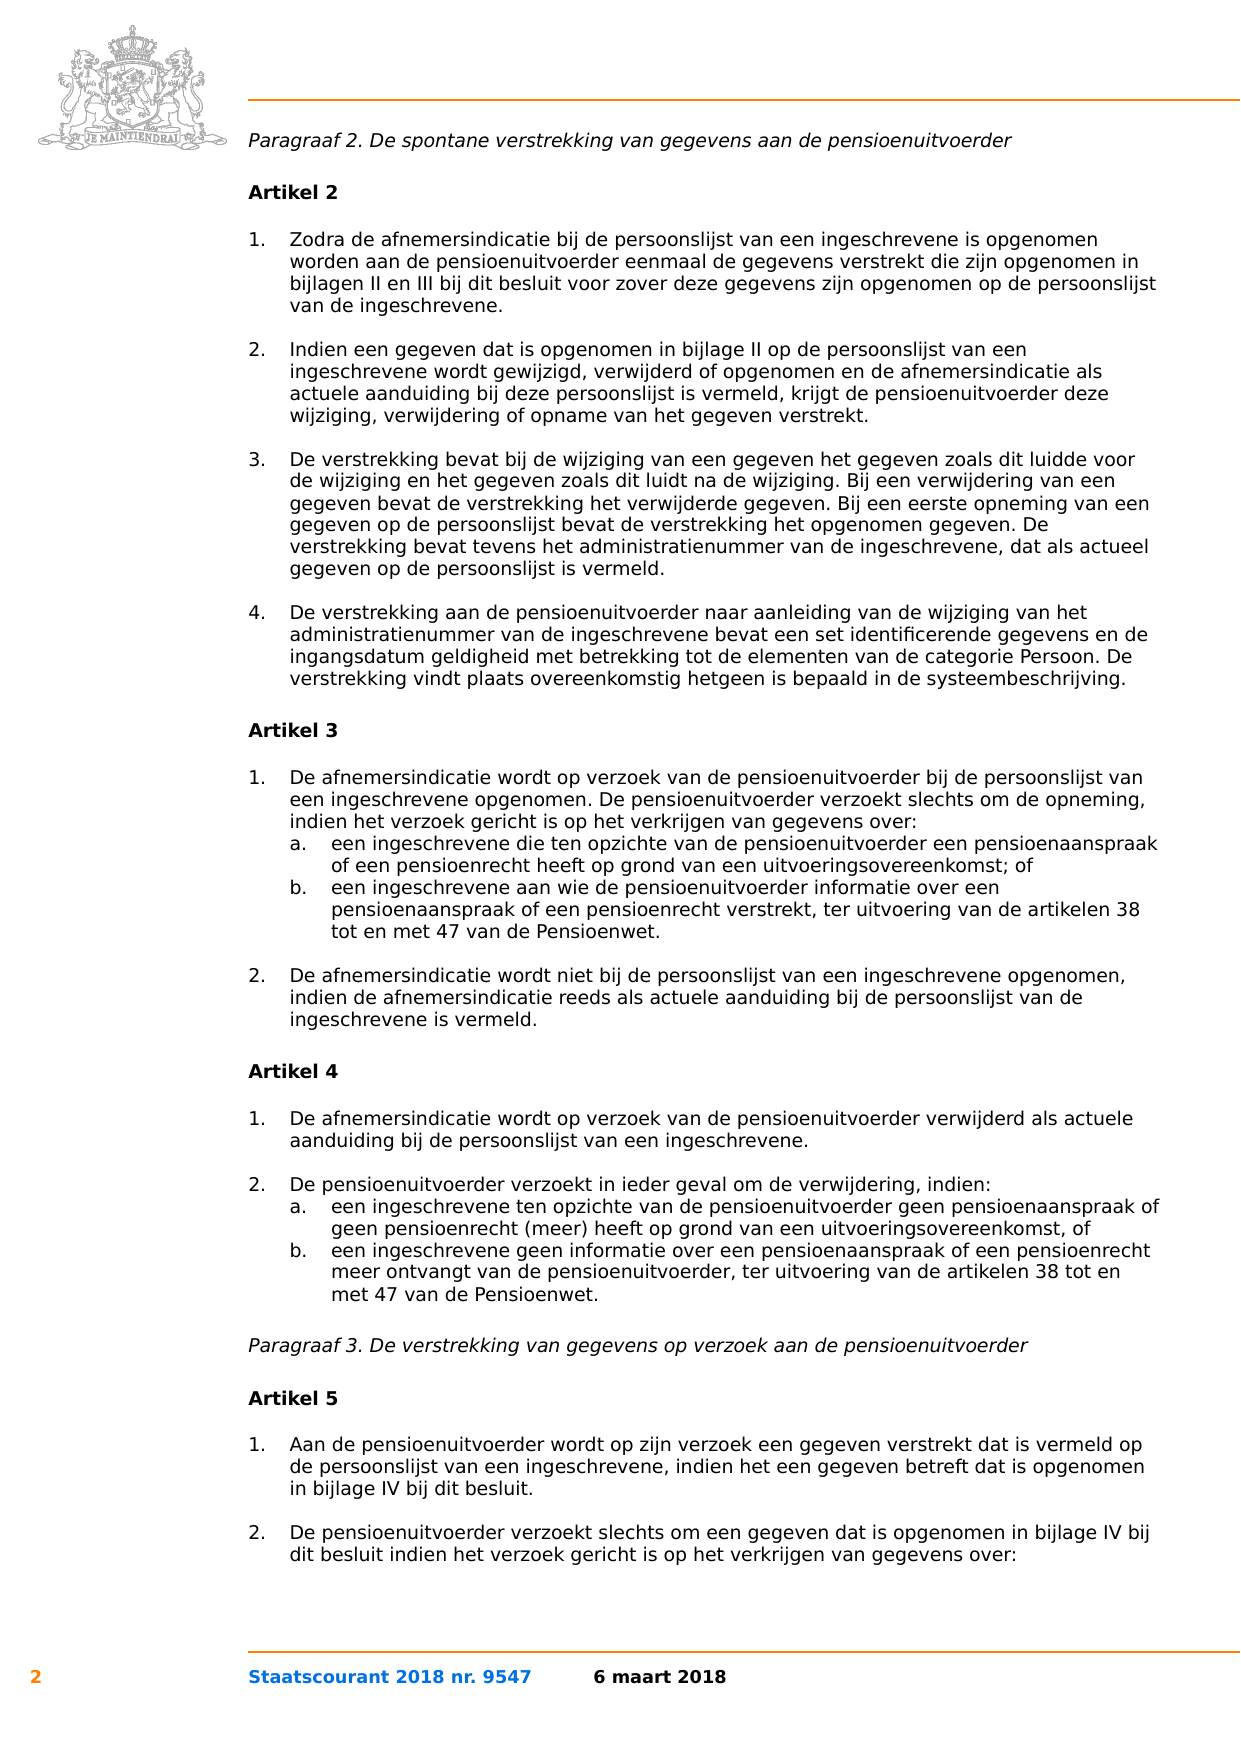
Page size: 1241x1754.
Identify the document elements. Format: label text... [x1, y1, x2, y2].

text 1. De afnemersindicatie wordt op verzoek van de pensioenuitvoerder bij de persoonslijst van een ingeschrevene opgenomen. De pensioenuitvoerder verzoekt slechts om de opneming, indien het verzoek gericht is op het verkrijgen van gegevens over: [248, 767, 1163, 833]
text 3. De verstrekking bevat bij de wijziging van een gegeven het gegeven zoals dit luidde voor de wijziging en het gegeven zoals dit luidt na de wijziging. Bij een verwijdering van een gegeven bevat de verstrekking het verwijderde gegeven. Bij een eerste opneming van een gegeven op de persoonslijst bevat de verstrekking het opgenomen gegeven. De verstrekking bevat tevens het administratienummer van de ingeschrevene, dat als actueel gegeven op de persoonslijst is vermeld. [248, 448, 1163, 580]
text 1. De afnemersindicatie wordt op verzoek van de pensioenuitvoerder verwijderd als actuele aanduiding bij de persoonslijst van een ingeschrevene. [248, 1108, 1163, 1152]
subtitle Artikel 2 [248, 182, 1163, 204]
text 2. De pensioenuitvoerder verzoekt in ieder geval om de verwijdering, indien: [248, 1173, 1163, 1196]
text a. een ingeschrevene die ten opzichte van de pensioenuitvoerder een pensioenaanspraak of een pensioenrecht heeft op grond van een uitvoeringsovereenkomst; of [289, 833, 1163, 877]
subtitle Paragraaf 2. De spontane verstrekking van gegevens aan de pensioenuitvoerder [248, 130, 1163, 152]
text 2. De afnemersindicatie wordt niet bij de persoonslijst van een ingeschrevene opgenomen, indien de afnemersindicatie reeds als actuele aanduiding bij de persoonslijst van de ingeschrevene is vermeld. [248, 965, 1163, 1031]
subtitle Artikel 3 [248, 720, 1163, 742]
picture [38, 25, 227, 150]
text 1. Aan de pensioenuitvoerder wordt op zijn verzoek een gegeven verstrekt dat is vermeld op de persoonslijst van een ingeschrevene, indien het een gegeven betreft dat is opgenomen in bijlage IV bij dit besluit. [248, 1434, 1163, 1500]
subtitle Artikel 4 [248, 1061, 1163, 1083]
text 4. De verstrekking aan de pensioenuitvoerder naar aanleiding van de wijziging van het administratienummer van de ingeschrevene bevat een set identificerende gegevens en de ingangsdatum geldigheid met betrekking tot de elementen van de categorie Persoon. De verstrekking vindt plaats overeenkomstig hetgeen is bepaald in de systeembeschrijving. [248, 602, 1163, 690]
text a. een ingeschrevene ten opzichte van de pensioenuitvoerder geen pensioenaanspraak of geen pensioenrecht (meer) heeft op grond van een uitvoeringsovereenkomst, of [289, 1196, 1163, 1239]
subtitle Artikel 5 [248, 1387, 1163, 1409]
text 2. De pensioenuitvoerder verzoekt slechts om een gegeven dat is opgenomen in bijlage IV bij dit besluit indien het verzoek gericht is op het verkrijgen van gegevens over: [248, 1522, 1163, 1566]
subtitle Paragraaf 3. De verstrekking van gegevens op verzoek aan de pensioenuitvoerder [248, 1335, 1163, 1357]
text b. een ingeschrevene aan wie de pensioenuitvoerder informatie over een pensioenaanspraak of een pensioenrecht verstrekt, ter uitvoering van de artikelen 38 tot en met 47 van de Pensioenwet. [289, 877, 1163, 943]
text 1. Zodra de afnemersindicatie bij de persoonslijst van een ingeschrevene is opgenomen worden aan de pensioenuitvoerder eenmaal de gegevens verstrekt die zijn opgenomen in bijlagen II en III bij dit besluit voor zover deze gegevens zijn opgenomen op de persoonslijst van de ingeschrevene. [248, 229, 1163, 317]
text b. een ingeschrevene geen informatie over een pensioenaanspraak of een pensioenrecht meer ontvangt van de pensioenuitvoerder, ter uitvoering van de artikelen 38 tot en met 47 van de Pensioenwet. [289, 1239, 1163, 1305]
text 2. Indien een gegeven dat is opgenomen in bijlage II op de persoonslijst van een ingeschrevene wordt gewijzigd, verwijderd of opgenomen en de afnemersindicatie als actuele aanduiding bij deze persoonslijst is vermeld, krijgt de pensioenuitvoerder deze wijziging, verwijdering of opname van het gegeven verstrekt. [248, 339, 1163, 427]
